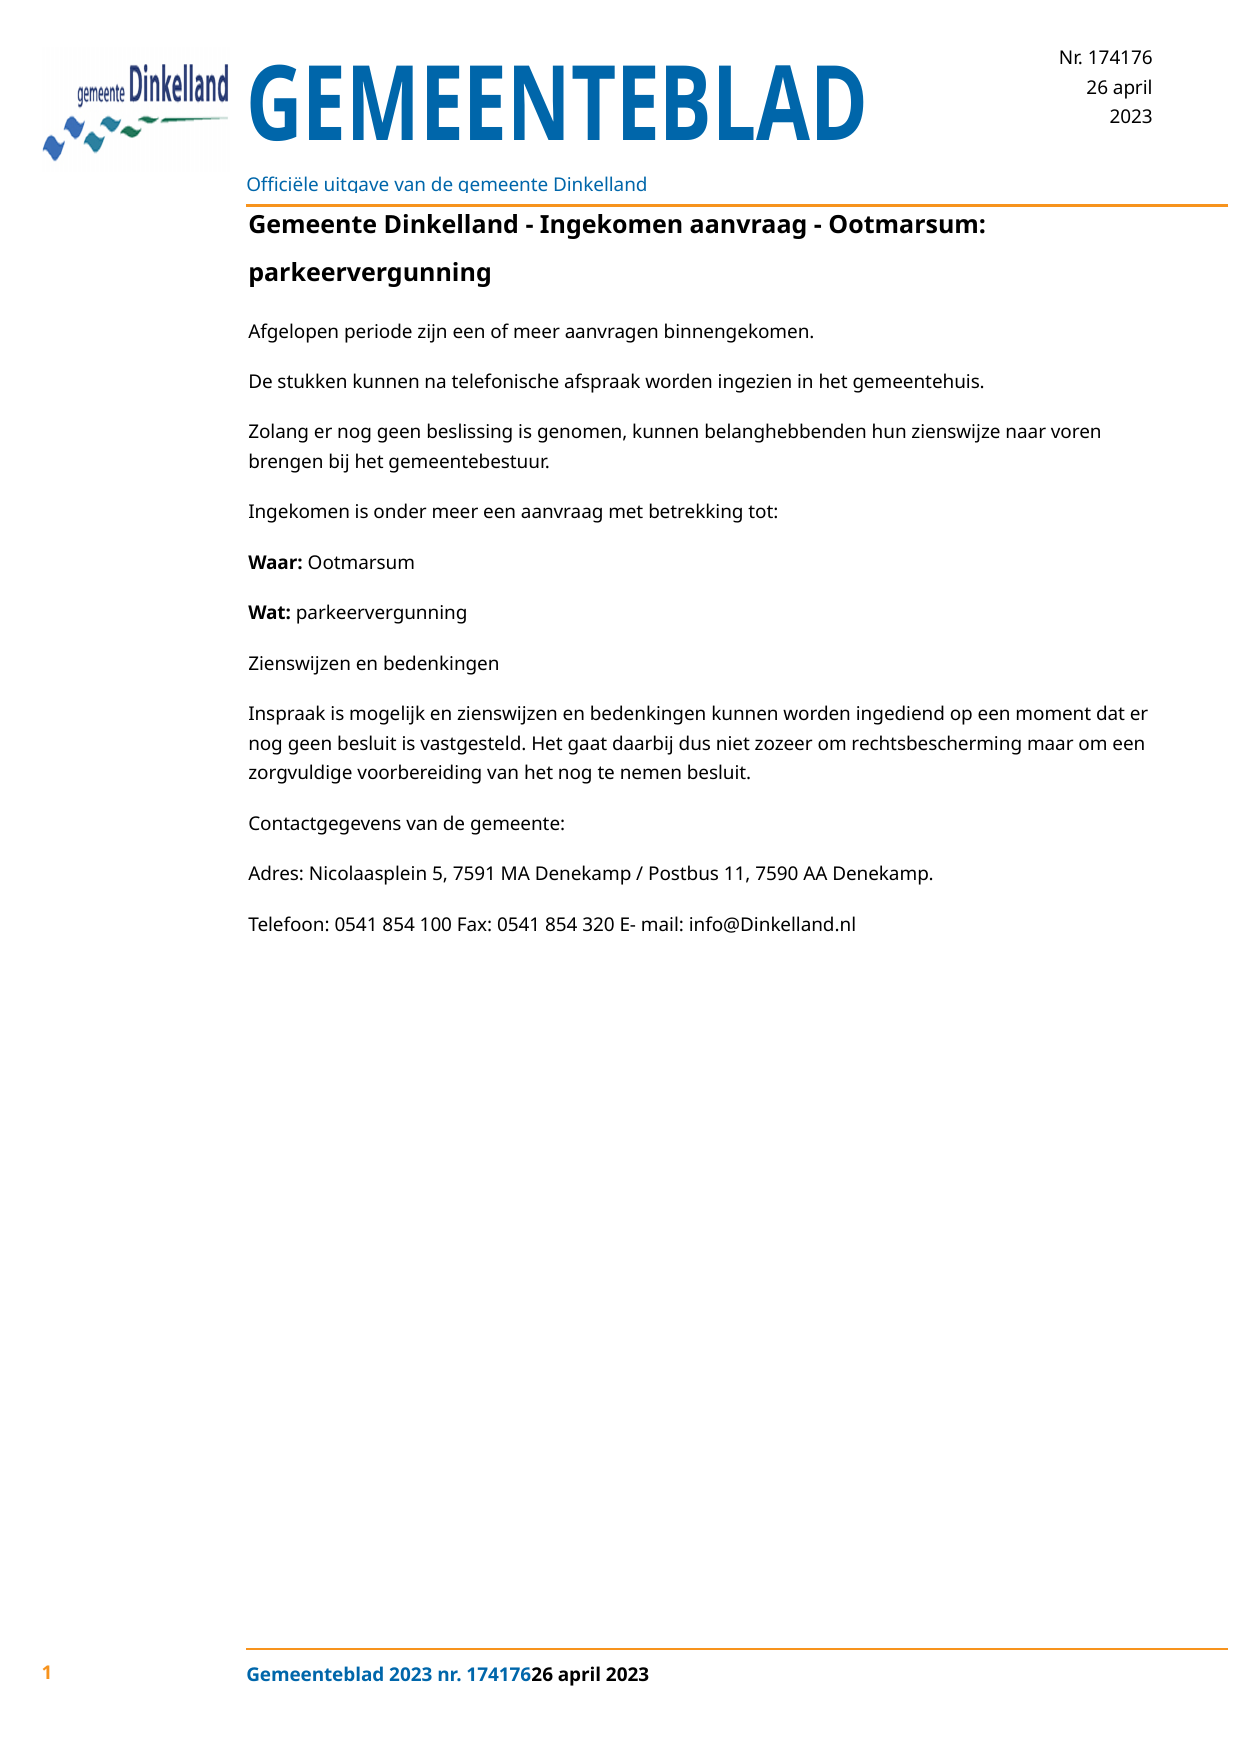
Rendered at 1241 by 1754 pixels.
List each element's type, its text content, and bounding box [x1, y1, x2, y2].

text Afgelopen periode zijn een of meer aanvragen binnengekomen. [248, 318, 1152, 344]
text Inspraak is mogelijk en zienswijzen en bedenkingen kunnen worden ingediend op een moment dat er nog geen besluit is vastgesteld. Het gaat daarbij dus niet zozeer om rechtsbescherming maar om een zorgvuldige voorbereiding van het nog te nemen besluit. [248, 700, 1152, 785]
text Telefoon: 0541 854 100 Fax: 0541 854 320 E- mail: info@Dinkelland.nl [248, 911, 1152, 937]
text Contactgegevens van de gemeente: [248, 810, 1152, 836]
text Adres: Nicolaasplein 5, 7591 MA Denekamp / Postbus 11, 7590 AA Denekamp. [248, 860, 1152, 886]
text De stukken kunnen na telefonische afspraak worden ingezien in het gemeentehuis. [248, 368, 1152, 394]
text Wat: parkeervergunning [248, 599, 1152, 625]
picture [41, 47, 231, 172]
text Waar: Ootmarsum [248, 549, 1152, 575]
text Ingekomen is onder meer een aanvraag met betrekking tot: [248, 499, 1152, 524]
text Zolang er nog geen beslissing is genomen, kunnen belanghebbenden hun zienswijze naar voren brengen bij het gemeentebestuur. [248, 419, 1152, 474]
text Gemeente Dinkelland - Ingekomen aanvraag - Ootmarsum: parkeervergunning [248, 207, 1152, 288]
text Zienswijzen en bedenkingen [248, 650, 1152, 676]
